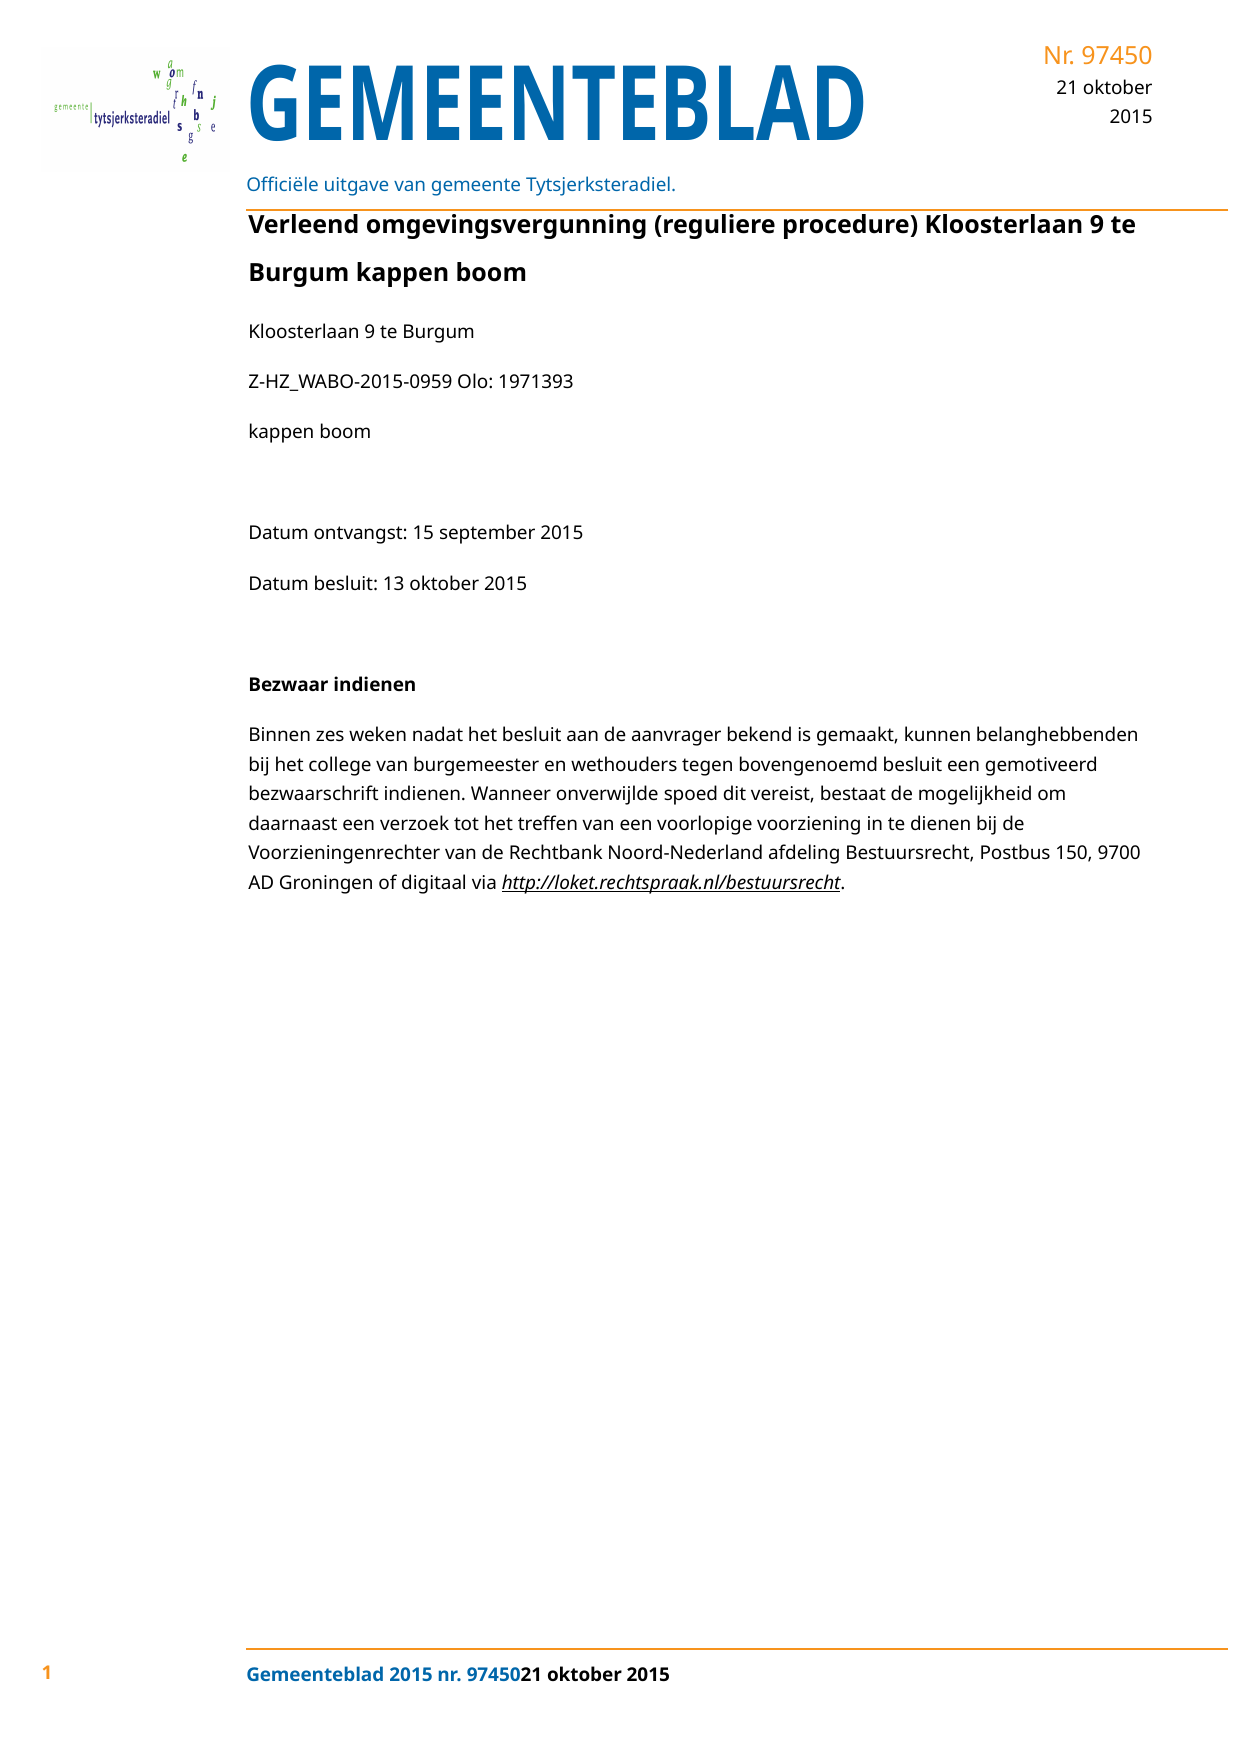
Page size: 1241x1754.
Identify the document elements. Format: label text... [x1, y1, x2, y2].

text Z-HZ_WABO-2015-0959 Olo: 1971393 [248, 368, 1152, 394]
text Verleend omgevingsvergunning (reguliere procedure) Kloosterlaan 9 te Burgum kappen boom [248, 211, 1152, 288]
text Bezwaar indienen [248, 671, 1152, 697]
text Datum ontvangst: 15 september 2015 [248, 519, 1152, 545]
text Datum besluit: 13 oktober 2015 [248, 570, 1152, 596]
text Binnen zes weken nadat het besluit aan de aanvrager bekend is gemaakt, kunnen belanghebbenden bij het college van burgemeester en wethouders tegen bovengenoemd besluit een gemotiveerd bezwaarschrift indienen. Wanneer onverwijlde spoed dit vereist, bestaat de mogelijkheid om daarnaast een verzoek tot het treffen van een voorlopige voorziening in te dienen bij de Voorzieningenrechter van de Rechtbank Noord-Nederland afdeling Bestuursrecht, Postbus 150, 9700 AD Groningen of digitaal via http://loket.rechtspraak.nl/bestuursrecht. [248, 721, 1152, 895]
picture [41, 47, 231, 172]
text Kloosterlaan 9 te Burgum [248, 318, 1152, 344]
text kappen boom [248, 419, 1152, 444]
